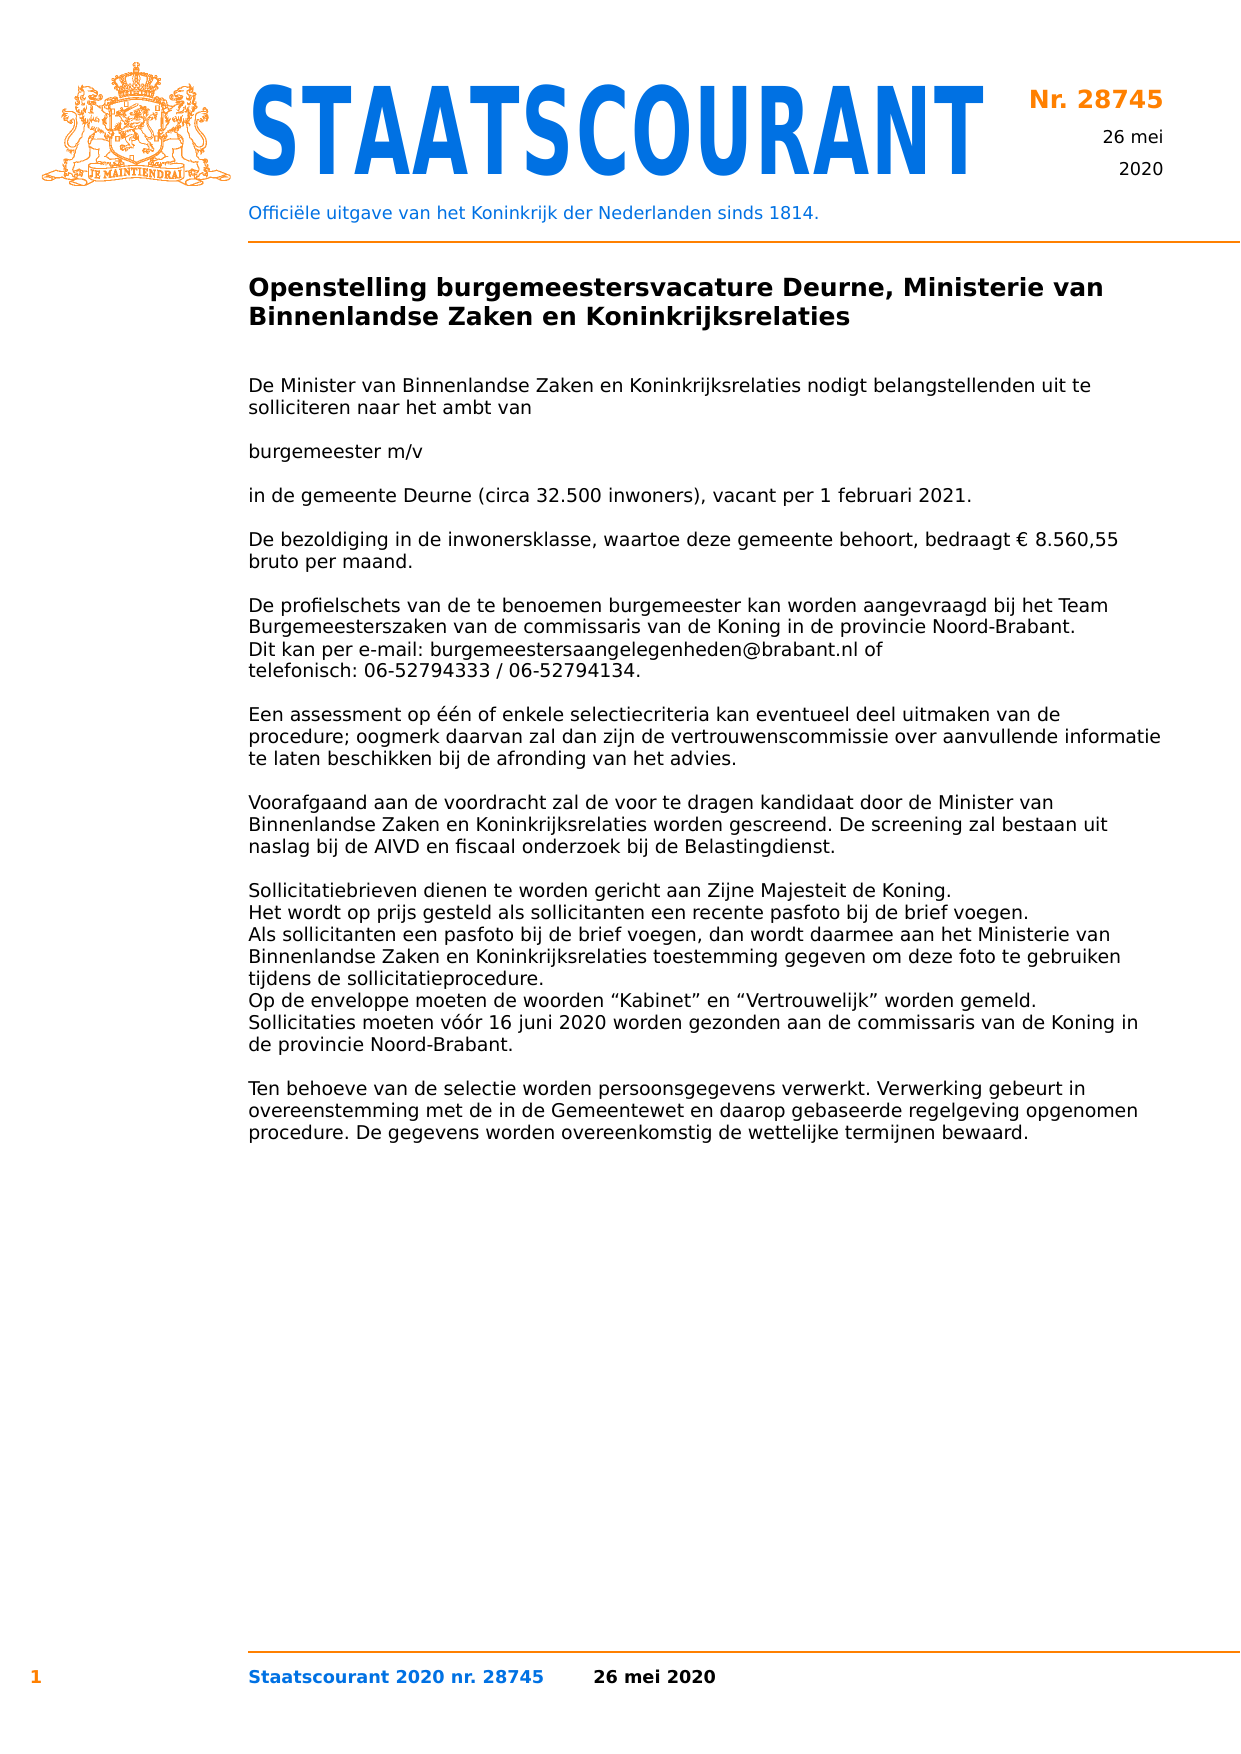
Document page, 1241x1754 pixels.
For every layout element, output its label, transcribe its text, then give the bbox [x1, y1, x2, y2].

text telefonisch: 06-52794333 / 06-52794134. [248, 660, 1163, 682]
subtitle Openstelling burgemeestersvacature Deurne, Ministerie van Binnenlandse Zaken en Koninkrijksrelaties [248, 273, 1163, 331]
picture [41, 62, 231, 186]
text Sollicitatiebrieven dienen te worden gericht aan Zijne Majesteit de Koning. [248, 880, 1163, 902]
text De Minister van Binnenlandse Zaken en Koninkrijksrelaties nodigt belangstellenden uit te solliciteren naar het ambt van [248, 375, 1163, 419]
text Als sollicitanten een pasfoto bij de brief voegen, dan wordt daarmee aan het Ministerie van Binnenlandse Zaken en Koninkrijksrelaties toestemming gegeven om deze foto te gebruiken tijdens de sollicitatieprocedure. [248, 924, 1163, 990]
text Een assessment op één of enkele selectiecriteria kan eventueel deel uitmaken van de procedure; oogmerk daarvan zal dan zijn de vertrouwenscommissie over aanvullende informatie te laten beschikken bij de afronding van het advies. [248, 704, 1163, 770]
text Voorafgaand aan de voordracht zal de voor te dragen kandidaat door de Minister van Binnenlandse Zaken en Koninkrijksrelaties worden gescreend. De screening zal bestaan uit naslag bij de AIVD en fiscaal onderzoek bij de Belastingdienst. [248, 792, 1163, 858]
table_cell Officiële uitgave van het Koninkrijk der Nederlanden sinds 1814. [248, 203, 1240, 241]
table_header [25, 62, 248, 241]
text De profielschets van de te benoemen burgemeester kan worden aangevraagd bij het Team Burgemeesterszaken van de commissaris van de Koning in de provincie Noord-Brabant. [248, 594, 1163, 638]
text burgemeester m/v [248, 441, 1163, 463]
table_header STAATSCOURANT [248, 62, 998, 203]
table_cell 26 mei [998, 121, 1240, 153]
text Het wordt op prijs gesteld als sollicitanten een recente pasfoto bij de brief voegen. [248, 902, 1163, 924]
text Ten behoeve van de selectie worden persoonsgegevens verwerkt. Verwerking gebeurt in overeenstemming met de in de Gemeentewet en daarop gebaseerde regelgeving opgenomen procedure. De gegevens worden overeenkomstig de wettelijke termijnen bewaard. [248, 1078, 1163, 1143]
text in de gemeente Deurne (circa 32.500 inwoners), vacant per 1 februari 2021. [248, 485, 1163, 507]
text Sollicitaties moeten vóór 16 juni 2020 worden gezonden aan de commissaris van de Koning in de provincie Noord-Brabant. [248, 1012, 1163, 1056]
table_cell 2020 [998, 153, 1240, 203]
table_header Nr. 28745 [998, 62, 1240, 121]
text De bezoldiging in de inwonersklasse, waartoe deze gemeente behoort, bedraagt € 8.560,55 bruto per maand. [248, 529, 1163, 573]
text Op de enveloppe moeten de woorden “Kabinet” en “Vertrouwelijk” worden gemeld. [248, 990, 1163, 1012]
text Dit kan per e-mail: burgemeestersaangelegenheden@brabant.nl of [248, 638, 1163, 660]
